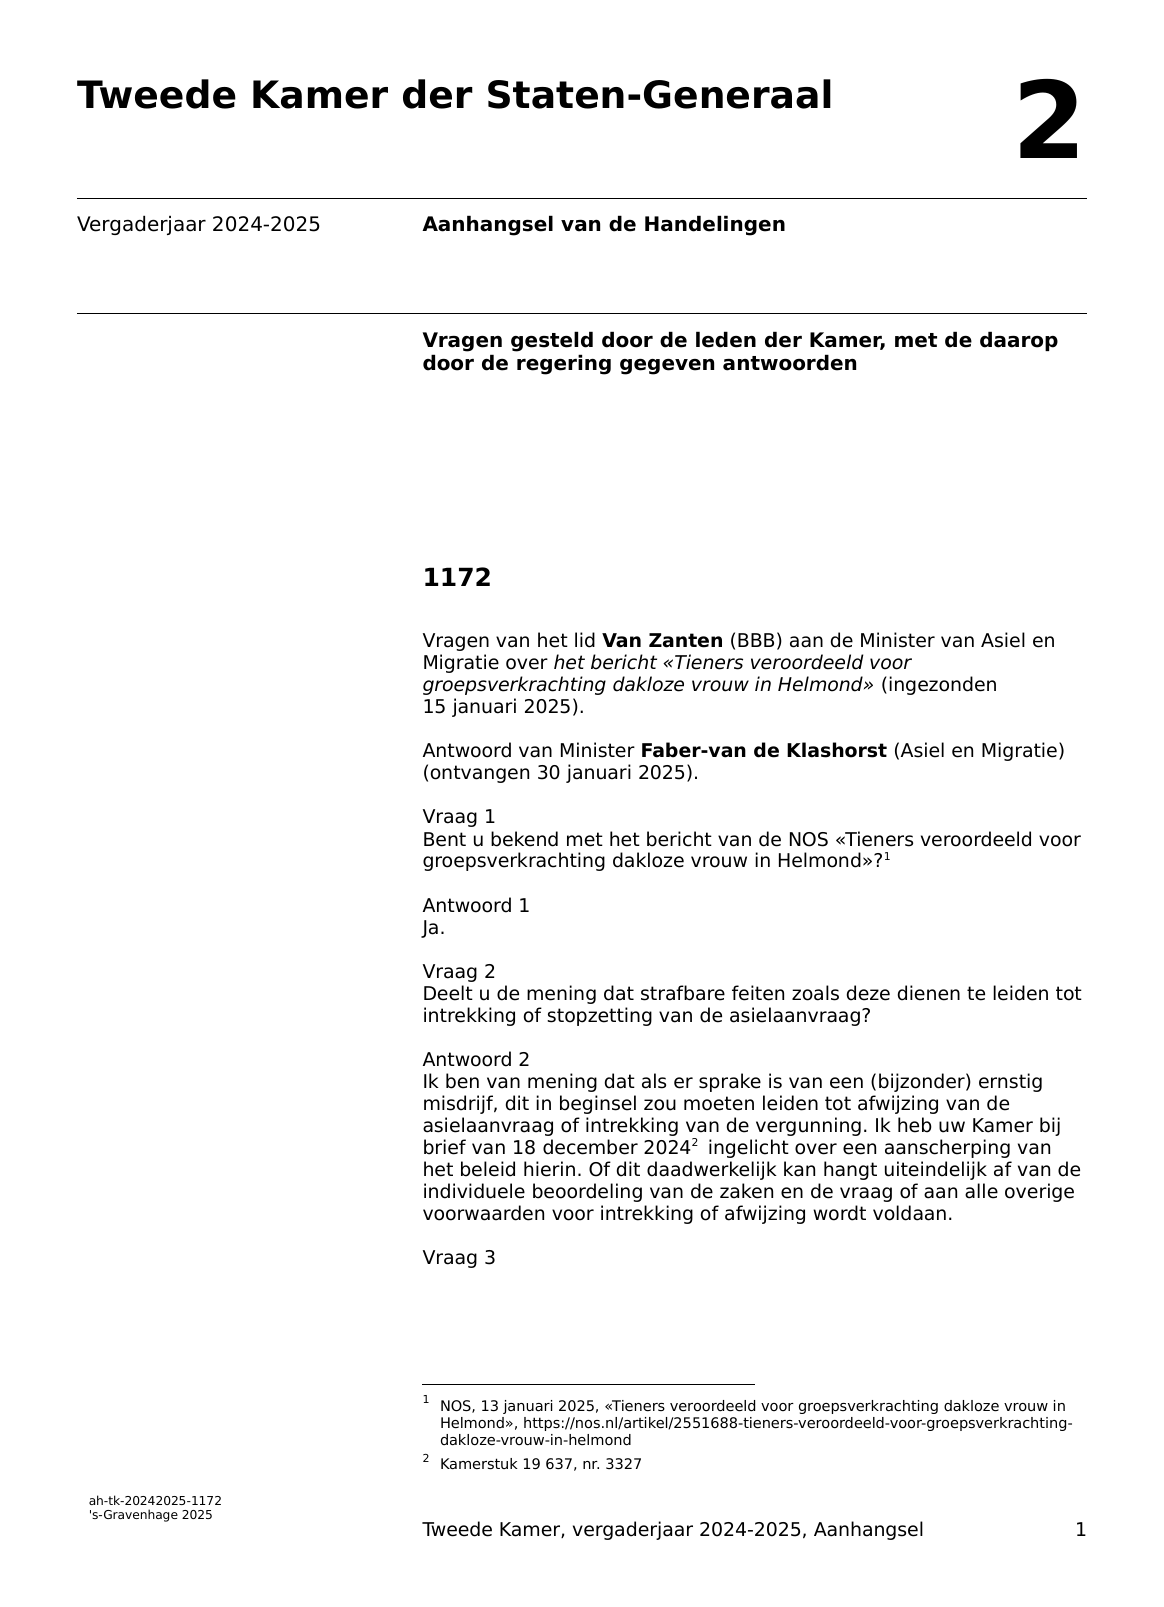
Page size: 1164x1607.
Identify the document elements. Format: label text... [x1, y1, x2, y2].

text Vragen van het lid Van Zanten (BBB) aan de Minister van Asiel en Migratie over het bericht «Tieners veroordeeld voor groepsverkrachting dakloze vrouw in Helmond» (ingezonden 15 januari 2025). [422, 630, 1087, 718]
table_cell Vragen gesteld door de leden der Kamer, met de daarop door de regering gegeven antwoorden [422, 314, 1087, 375]
table_cell Aanhangsel van de Handelingen [422, 199, 1087, 313]
text 's-Gravenhage 2025 [88, 1508, 323, 1522]
text Antwoord van Minister Faber-van de Klashorst (Asiel en Migratie) (ontvangen 30 januari 2025). [422, 740, 1087, 784]
table_cell [77, 314, 422, 375]
text Ik ben van mening dat als er sprake is van een (bijzonder) ernstig misdrijf, dit in beginsel zou moeten leiden tot afwijzing van de asielaanvraag of intrekking van de vergunning. Ik heb uw Kamer bij brief van 18 december 2024 ingelicht over een aanscherping van het beleid hierin. Of dit daadwerkelijk kan hangt uiteindelijk af van de individuele beoordeling van de zaken en de vraag of aan alle overige voorwaarden voor intrekking of afwijzing wordt voldaan. [422, 1071, 1087, 1225]
text 1172 [422, 563, 1087, 592]
table_header Tweede Kamer der Staten-Generaal [77, 59, 886, 198]
text Antwoord 2 [422, 1049, 1087, 1071]
text Vraag 2 [422, 961, 1087, 983]
text Kamerstuk 19 637, nr. 3327 [422, 1452, 1087, 1474]
table_cell Vergaderjaar 2024-2025 [77, 199, 422, 313]
text Deelt u de mening dat strafbare feiten zoals deze dienen te leiden tot intrekking of stopzetting van de asielaanvraag? [422, 983, 1087, 1027]
table_header 2 [886, 59, 1087, 198]
text Vraag 3 [422, 1247, 1087, 1269]
text Bent u bekend met het bericht van de NOS «Tieners veroordeeld voor groepsverkrachting dakloze vrouw in Helmond»? [422, 828, 1087, 872]
text Ja. [422, 917, 1087, 938]
text Vraag 1 [422, 806, 1087, 828]
text Antwoord 1 [422, 894, 1087, 917]
text NOS, 13 januari 2025, «Tieners veroordeeld voor groepsverkrachting dakloze vrouw in Helmond», https://nos.nl/artikel/2551688-tieners-veroordeeld-voor-groepsverkrachting-dakloze-vrouw-in-helmond [422, 1393, 1087, 1449]
text ah-tk-20242025-1172 [88, 1494, 323, 1508]
